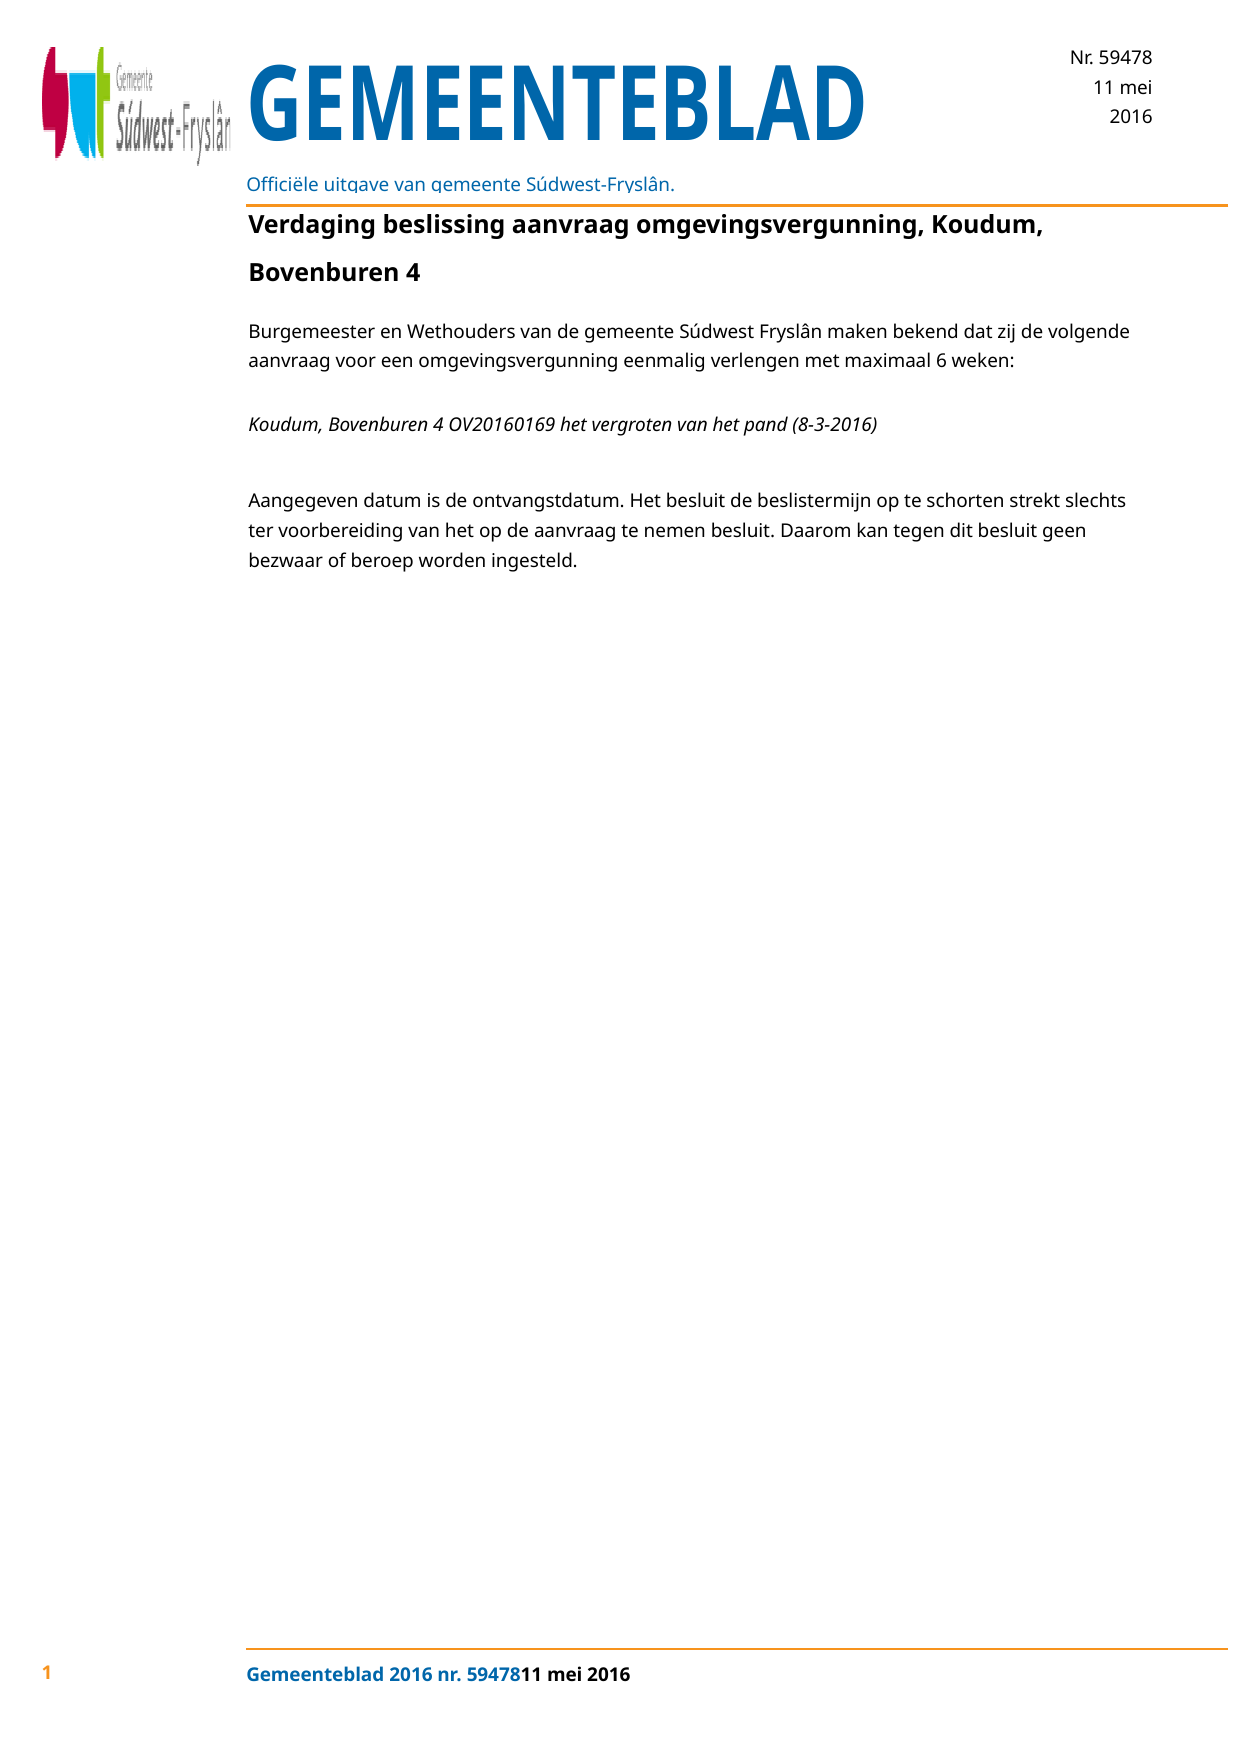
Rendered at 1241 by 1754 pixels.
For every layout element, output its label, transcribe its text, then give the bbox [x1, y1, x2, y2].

text Verdaging beslissing aanvraag omgevingsvergunning, Koudum, Bovenburen 4 [248, 207, 1152, 288]
text Koudum, Bovenburen 4 OV20160169 het vergroten van het pand (8-3-2016) [248, 411, 1152, 437]
text Aangegeven datum is de ontvangstdatum. Het besluit de beslistermijn op te schorten strekt slechts ter voorbereiding van het op de aanvraag te nemen besluit. Daarom kan tegen dit besluit geen bezwaar of beroep worden ingesteld. [248, 488, 1152, 572]
text Burgemeester en Wethouders van de gemeente Súdwest Fryslân maken bekend dat zij de volgende aanvraag voor een omgevingsvergunning eenmalig verlengen met maximaal 6 weken: [248, 318, 1152, 373]
picture [41, 47, 231, 172]
